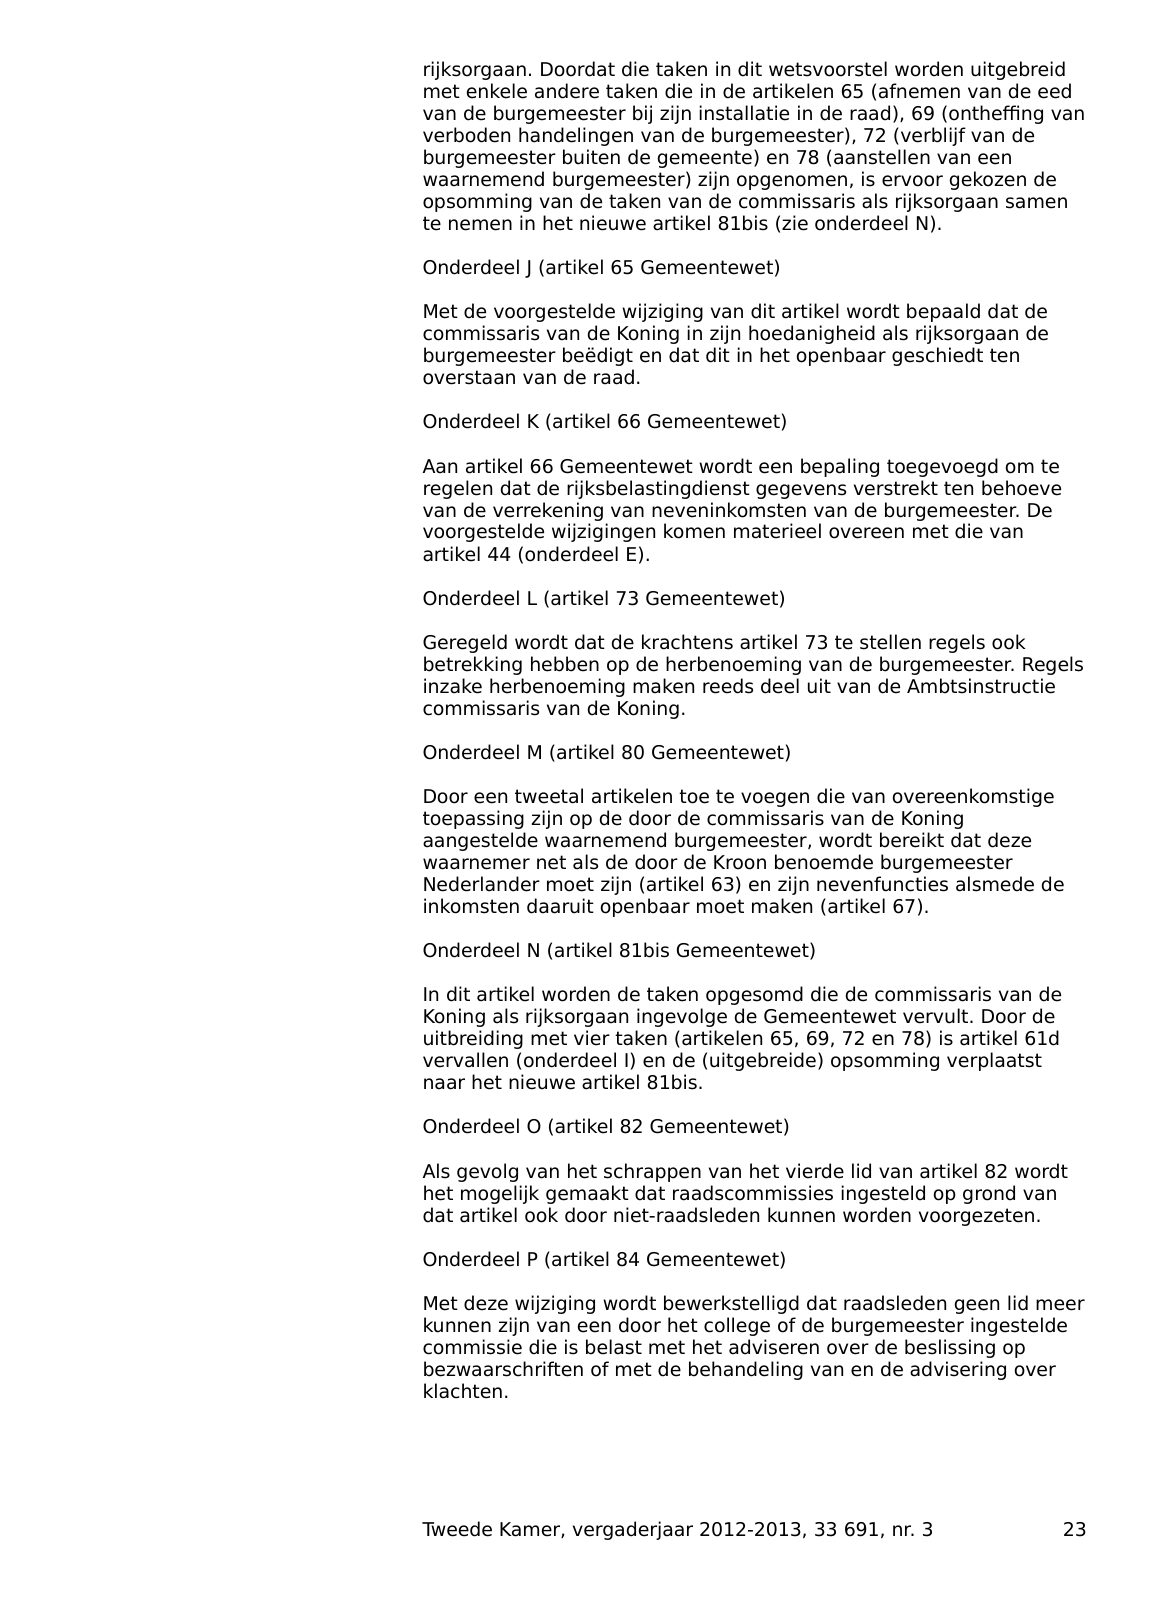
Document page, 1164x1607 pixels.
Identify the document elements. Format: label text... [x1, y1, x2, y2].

text Aan artikel 66 Gemeentewet wordt een bepaling toegevoegd om te regelen dat de rijksbelastingdienst gegevens verstrekt ten behoeve van de verrekening van neveninkomsten van de burgemeester. De voorgestelde wijzigingen komen materieel overeen met die van artikel 44 (onderdeel E). [422, 456, 1087, 565]
subtitle Onderdeel M (artikel 80 Gemeentewet) [422, 742, 1087, 764]
text Met de voorgestelde wijziging van dit artikel wordt bepaald dat de commissaris van de Koning in zijn hoedanigheid als rijksorgaan de burgemeester beëdigt en dat dit in het openbaar geschiedt ten overstaan van de raad. [422, 301, 1087, 389]
subtitle Onderdeel K (artikel 66 Gemeentewet) [422, 411, 1087, 433]
subtitle Onderdeel P (artikel 84 Gemeentewet) [422, 1249, 1087, 1271]
text Door een tweetal artikelen toe te voegen die van overeenkomstige toepassing zijn op de door de commissaris van de Koning aangestelde waarnemend burgemeester, wordt bereikt dat deze waarnemer net als de door de Kroon benoemde burgemeester Nederlander moet zijn (artikel 63) en zijn nevenfuncties alsmede de inkomsten daaruit openbaar moet maken (artikel 67). [422, 786, 1087, 918]
subtitle Onderdeel J (artikel 65 Gemeentewet) [422, 257, 1087, 279]
subtitle Onderdeel O (artikel 82 Gemeentewet) [422, 1116, 1087, 1138]
subtitle Onderdeel N (artikel 81bis Gemeentewet) [422, 940, 1087, 962]
text Geregeld wordt dat de krachtens artikel 73 te stellen regels ook betrekking hebben op de herbenoeming van de burgemeester. Regels inzake herbenoeming maken reeds deel uit van de Ambtsinstructie commissaris van de Koning. [422, 632, 1087, 720]
subtitle Onderdeel L (artikel 73 Gemeentewet) [422, 588, 1087, 609]
text In dit artikel worden de taken opgesomd die de commissaris van de Koning als rijksorgaan ingevolge de Gemeentewet vervult. Door de uitbreiding met vier taken (artikelen 65, 69, 72 en 78) is artikel 61d vervallen (onderdeel I) en de (uitgebreide) opsomming verplaatst naar het nieuwe artikel 81bis. [422, 984, 1087, 1094]
text Als gevolg van het schrappen van het vierde lid van artikel 82 wordt het mogelijk gemaakt dat raadscommissies ingesteld op grond van dat artikel ook door niet-raadsleden kunnen worden voorgezeten. [422, 1161, 1087, 1226]
text rijksorgaan. Doordat die taken in dit wetsvoorstel worden uitgebreid met enkele andere taken die in de artikelen 65 (afnemen van de eed van de burgemeester bij zijn installatie in de raad), 69 (ontheffing van verboden handelingen van de burgemeester), 72 (verblijf van de burgemeester buiten de gemeente) en 78 (aanstellen van een waarnemend burgemeester) zijn opgenomen, is ervoor gekozen de opsomming van de taken van de commissaris als rijksorgaan samen te nemen in het nieuwe artikel 81bis (zie onderdeel N). [422, 59, 1087, 235]
text Met deze wijziging wordt bewerkstelligd dat raadsleden geen lid meer kunnen zijn van een door het college of de burgemeester ingestelde commissie die is belast met het adviseren over de beslissing op bezwaarschriften of met de behandeling van en de advisering over klachten. [422, 1293, 1087, 1403]
